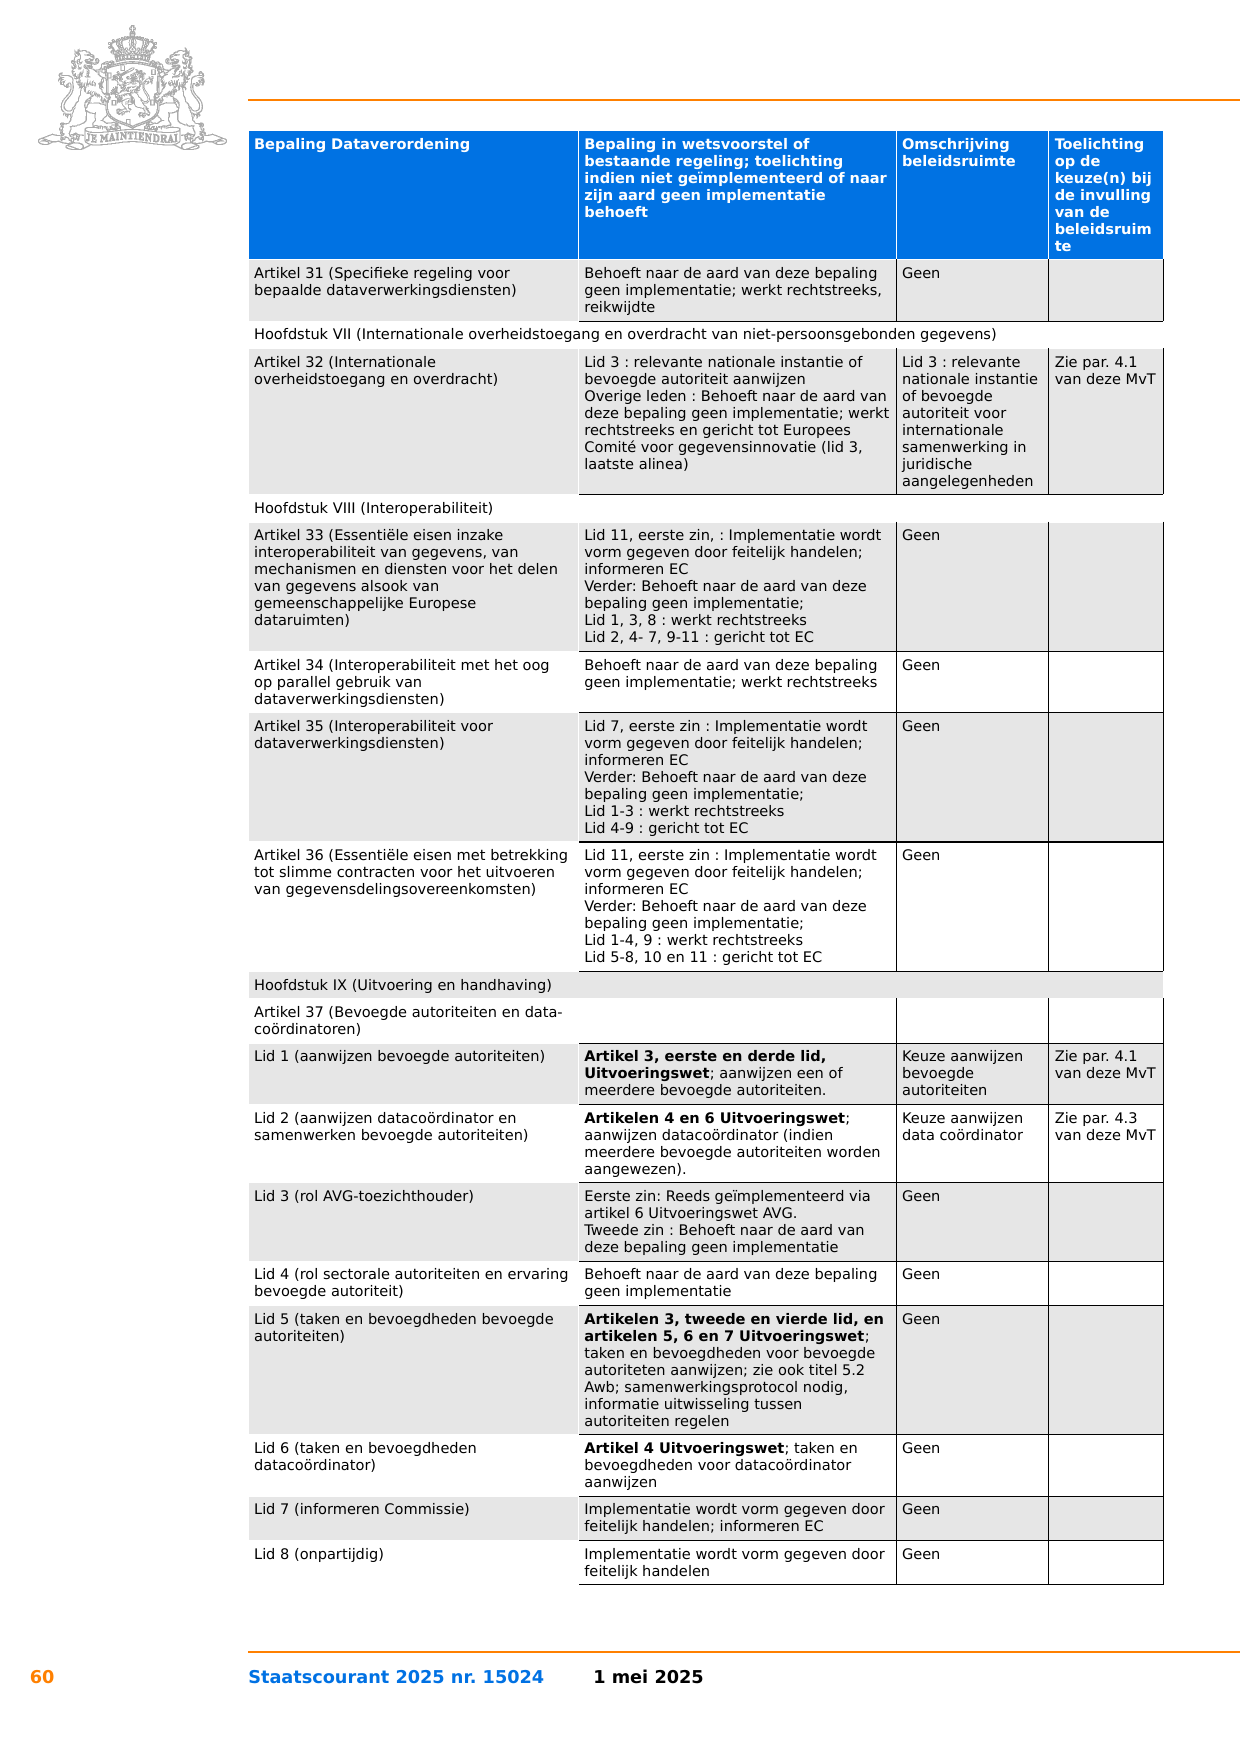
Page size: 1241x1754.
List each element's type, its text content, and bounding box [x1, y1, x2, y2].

table_cell Geen [897, 1183, 1048, 1261]
table_cell Geen [897, 1541, 1048, 1584]
table_cell Geen [897, 713, 1048, 841]
table_cell Implementatie wordt vorm gegeven door feitelijk handelen [579, 1541, 896, 1584]
table_cell Geen [897, 1497, 1048, 1540]
table_cell [1049, 652, 1163, 712]
table_cell Artikel 37 (Bevoegde autoriteiten en data-coördinatoren) [249, 999, 578, 1042]
table_cell Zie par. 4.3 van deze MvT [1049, 1105, 1163, 1182]
table_cell Lid 5 (taken en bevoegdheden bevoegde autoriteiten) [249, 1306, 578, 1434]
table_header Omschrijving beleidsruimte [897, 131, 1048, 259]
table_cell Lid 8 (onpartijdig) [249, 1541, 578, 1584]
table_cell Artikel 36 (Essentiële eisen met betrekking tot slimme contracten voor het uitvoeren van gegevensdelingsovereenkomsten) [249, 843, 578, 971]
table_cell Artikel 31 (Specifieke regeling voor bepaalde dataverwerkingsdiensten) [249, 260, 578, 321]
table_cell Keuze aanwijzen data coördinator [897, 1105, 1048, 1182]
table_cell Behoeft naar de aard van deze bepaling geen implementatie [579, 1262, 896, 1305]
table_cell [1049, 1262, 1163, 1305]
table_cell Lid 3 (rol AVG-toezichthouder) [249, 1183, 578, 1261]
table_cell [1049, 1497, 1163, 1540]
table_cell [1049, 1541, 1163, 1584]
table_cell Zie par. 4.1 van deze MvT [1049, 1044, 1163, 1104]
table_cell Artikel 35 (Interoperabiliteit voor dataverwerkingsdiensten) [249, 713, 578, 841]
table_cell Artikel 32 (Internationale overheidstoegang en overdracht) [249, 349, 578, 494]
table_header Bepaling in wetsvoorstel of bestaande regeling; toelichting indien niet geïmplementeerd of naar zijn aard geen implementatie behoeft [579, 131, 896, 259]
table_cell Geen [897, 523, 1048, 651]
table_cell [1049, 260, 1163, 321]
table_cell Geen [897, 843, 1048, 971]
table_cell Behoeft naar de aard van deze bepaling geen implementatie; werkt rechtstreeks [579, 652, 896, 712]
table_cell Lid 6 (taken en bevoegdheden datacoördinator) [249, 1435, 578, 1496]
table_cell Artikelen 4 en 6 Uitvoeringswet; aanwijzen datacoördinator (indien meerdere bevoegde autoriteiten worden aangewezen). [579, 1105, 896, 1182]
table_cell [1049, 843, 1163, 971]
table_cell Lid 3 : relevante nationale instantie of bevoegde autoriteit aanwijzen Overige leden : Behoeft naar de aard van deze bepaling geen implementatie; werkt rechtstreeks en gericht tot Europees Comité voor gegevensinnovatie (lid 3, laatste alinea) [579, 349, 896, 494]
table_cell Geen [897, 1306, 1048, 1434]
table_cell Artikel 34 (Interoperabiliteit met het oog op parallel gebruik van dataverwerkingsdiensten) [249, 652, 578, 712]
table_cell [1049, 1435, 1163, 1496]
table_header Toelichting op de keuze(n) bij de invulling van de beleidsruimte [1049, 131, 1163, 259]
table_cell Artikel 3, eerste en derde lid, Uitvoeringswet; aanwijzen een of meerdere bevoegde autoriteiten. [579, 1044, 896, 1104]
table_cell Geen [897, 652, 1048, 712]
table_cell Hoofdstuk IX (Uitvoering en handhaving) [249, 972, 1163, 998]
table_cell [1049, 1306, 1163, 1434]
table_cell Artikel 4 Uitvoeringswet; taken en bevoegdheden voor datacoördinator aanwijzen [579, 1435, 896, 1496]
table_cell Geen [897, 1435, 1048, 1496]
table_cell [1049, 1183, 1163, 1261]
table_cell Lid 2 (aanwijzen datacoördinator en samenwerken bevoegde autoriteiten) [249, 1105, 578, 1182]
table_cell Eerste zin: Reeds geïmplementeerd via artikel 6 Uitvoeringswet AVG. Tweede zin : Behoeft naar de aard van deze bepaling geen implementatie [579, 1183, 896, 1261]
table_cell Lid 1 (aanwijzen bevoegde autoriteiten) [249, 1044, 578, 1104]
table_cell Artikelen 3, tweede en vierde lid, en artikelen 5, 6 en 7 Uitvoeringswet; taken en bevoegdheden voor bevoegde autoriteten aanwijzen; zie ook titel 5.2 Awb; samenwerkingsprotocol nodig, informatie uitwisseling tussen autoriteiten regelen [579, 1306, 896, 1434]
table_header Bepaling Dataverordening [249, 131, 578, 259]
table_cell [1049, 523, 1163, 651]
table_cell Hoofdstuk VIII (Interoperabiliteit) [249, 495, 1163, 522]
table_cell Lid 11, eerste zin, : Implementatie wordt vorm gegeven door feitelijk handelen; informeren EC Verder: Behoeft naar de aard van deze bepaling geen implementatie; Lid 1, 3, 8 : werkt rechtstreeks Lid 2, 4- 7, 9-11 : gericht tot EC [579, 523, 896, 651]
table_cell Artikel 33 (Essentiële eisen inzake interoperabiliteit van gegevens, van mechanismen en diensten voor het delen van gegevens alsook van gemeenschappelijke Europese dataruimten) [249, 523, 578, 651]
table_cell Lid 11, eerste zin : Implementatie wordt vorm gegeven door feitelijk handelen; informeren EC Verder: Behoeft naar de aard van deze bepaling geen implementatie; Lid 1-4, 9 : werkt rechtstreeks Lid 5-8, 10 en 11 : gericht tot EC [579, 843, 896, 971]
table_cell Geen [897, 260, 1048, 321]
table_cell Hoofdstuk VII (Internationale overheidstoegang en overdracht van niet-persoonsgebonden gegevens) [249, 322, 1163, 348]
table_cell [1049, 713, 1163, 841]
table_cell Behoeft naar de aard van deze bepaling geen implementatie; werkt rechtstreeks, reikwijdte [579, 260, 896, 321]
table_cell [897, 999, 1048, 1042]
picture [38, 25, 227, 150]
table_cell Zie par. 4.1 van deze MvT [1049, 349, 1163, 494]
table_cell [1049, 999, 1163, 1042]
table_cell Lid 4 (rol sectorale autoriteiten en ervaring bevoegde autoriteit) [249, 1262, 578, 1305]
table_cell Lid 7, eerste zin : Implementatie wordt vorm gegeven door feitelijk handelen; informeren EC Verder: Behoeft naar de aard van deze bepaling geen implementatie; Lid 1-3 : werkt rechtstreeks Lid 4-9 : gericht tot EC [579, 713, 896, 841]
table_cell Lid 7 (informeren Commissie) [249, 1497, 578, 1540]
table_cell Lid 3 : relevante nationale instantie of bevoegde autoriteit voor internationale samenwerking in juridische aangelegenheden [897, 349, 1048, 494]
table_cell [579, 999, 896, 1042]
table_cell Implementatie wordt vorm gegeven door feitelijk handelen; informeren EC [579, 1497, 896, 1540]
table_cell Keuze aanwijzen bevoegde autoriteiten [897, 1044, 1048, 1104]
table_cell Geen [897, 1262, 1048, 1305]
